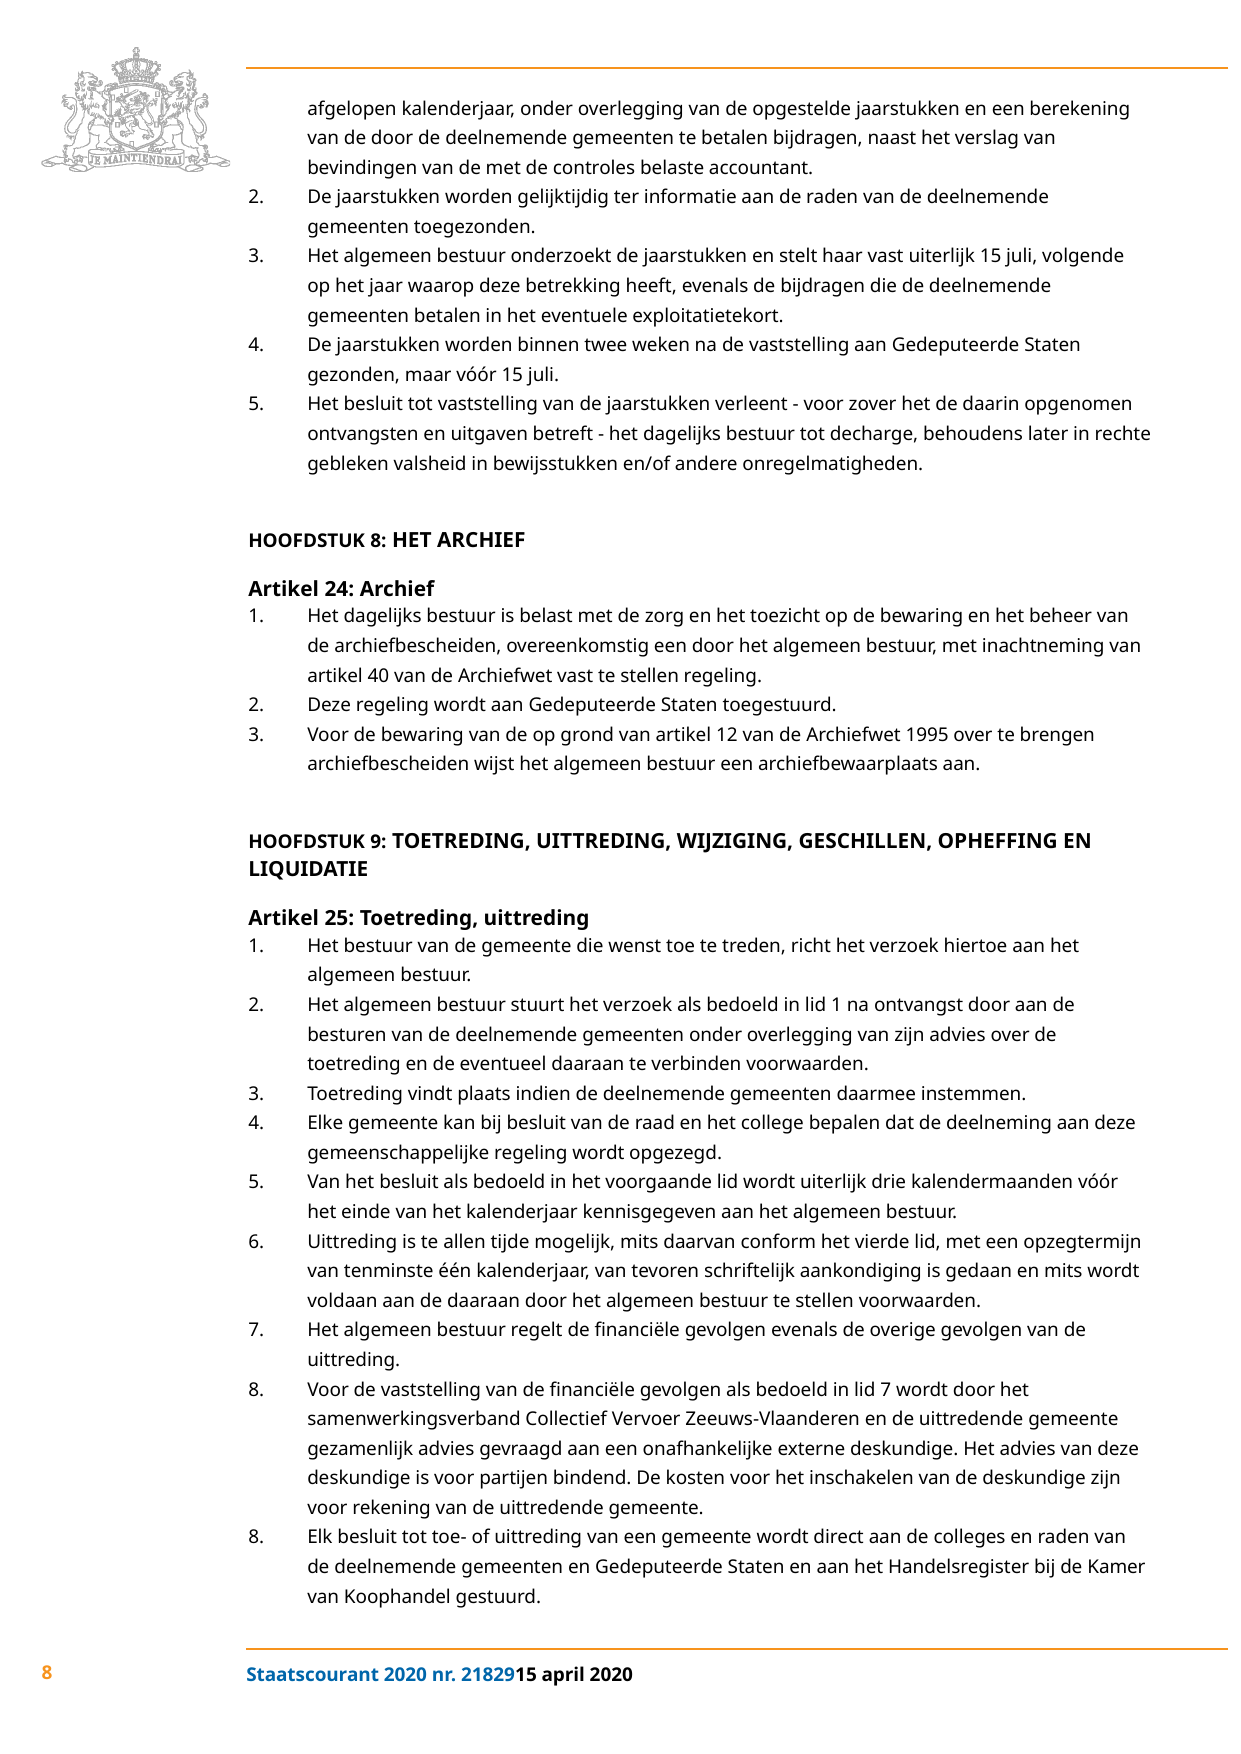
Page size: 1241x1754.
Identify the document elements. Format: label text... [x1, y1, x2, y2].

list Het dagelijks bestuur is belast met de zorg en het toezicht op de bewaring en het beheer van de archiefbescheiden, overeenkomstig een door het algemeen bestuur, met inachtneming van artikel 40 van de Archiefwet vast te stellen regeling. [248, 603, 1152, 688]
list Voor de bewaring van de op grond van artikel 12 van de Archiefwet 1995 over te brengen archiefbescheiden wijst het algemeen bestuur een archiefbewaarplaats aan. [248, 721, 1152, 776]
text HOOFDSTUK 9: TOETREDING, UITTREDING, WIJZIGING, GESCHILLEN, OPHEFFING EN LIQUIDATIE [248, 826, 1152, 883]
list afgelopen kalenderjaar, onder overlegging van de opgestelde jaarstukken en een berekening van de door de deelnemende gemeenten te betalen bijdragen, naast het verslag van bevindingen van de met de controles belaste accountant. [248, 95, 1152, 180]
picture [41, 47, 231, 172]
list Elke gemeente kan bij besluit van de raad en het college bepalen dat de deelneming aan deze gemeenschappelijke regeling wordt opgezegd. [248, 1109, 1152, 1165]
list Van het besluit als bedoeld in het voorgaande lid wordt uiterlijk drie kalendermaanden vóór het einde van het kalenderjaar kennisgegeven aan het algemeen bestuur. [248, 1169, 1152, 1224]
list Elk besluit tot toe- of uittreding van een gemeente wordt direct aan de colleges en raden van de deelnemende gemeenten en Gedeputeerde Staten en aan het Handelsregister bij de Kamer van Koophandel gestuurd. [248, 1524, 1152, 1608]
text HOOFDSTUK 8: HET ARCHIEF [248, 525, 1152, 553]
list Het algemeen bestuur onderzoekt de jaarstukken en stelt haar vast uiterlijk 15 juli, volgende op het jaar waarop deze betrekking heeft, evenals de bijdragen die de deelnemende gemeenten betalen in het eventuele exploitatietekort. [248, 243, 1152, 328]
list De jaarstukken worden binnen twee weken na de vaststelling aan Gedeputeerde Staten gezonden, maar vóór 15 juli. [248, 331, 1152, 387]
list De jaarstukken worden gelijktijdig ter informatie aan de raden van de deelnemende gemeenten toegezonden. [248, 183, 1152, 239]
list Het besluit tot vaststelling van de jaarstukken verleent - voor zover het de daarin opgenomen ontvangsten en uitgaven betreft - het dagelijks bestuur tot decharge, behoudens later in rechte gebleken valsheid in bewijsstukken en/of andere onregelmatigheden. [248, 391, 1152, 476]
list Het algemeen bestuur regelt de financiële gevolgen evenals de overige gevolgen van de uittreding. [248, 1317, 1152, 1372]
list Het bestuur van de gemeente die wenst toe te treden, richt het verzoek hiertoe aan het algemeen bestuur. [248, 932, 1152, 987]
list Toetreding vindt plaats indien de deelnemende gemeenten daarmee instemmen. [248, 1080, 1152, 1106]
text Artikel 25: Toetreding, uittreding [248, 903, 1152, 932]
text Artikel 24: Archief [248, 574, 1152, 603]
list Het algemeen bestuur stuurt het verzoek als bedoeld in lid 1 na ontvangst door aan de besturen van de deelnemende gemeenten onder overlegging van zijn advies over de toetreding en de eventueel daaraan te verbinden voorwaarden. [248, 991, 1152, 1076]
list Deze regeling wordt aan Gedeputeerde Staten toegestuurd. [248, 691, 1152, 717]
list Voor de vaststelling van de financiële gevolgen als bedoeld in lid 7 wordt door het samenwerkingsverband Collectief Vervoer Zeeuws-Vlaanderen en de uittredende gemeente gezamenlijk advies gevraagd aan een onafhankelijke externe deskundige. Het advies van deze deskundige is voor partijen bindend. De kosten voor het inschakelen van de deskundige zijn voor rekening van de uittredende gemeente. [248, 1376, 1152, 1520]
list Uittreding is te allen tijde mogelijk, mits daarvan conform het vierde lid, met een opzegtermijn van tenminste één kalenderjaar, van tevoren schriftelijk aankondiging is gedaan en mits wordt voldaan aan de daaraan door het algemeen bestuur te stellen voorwaarden. [248, 1228, 1152, 1313]
